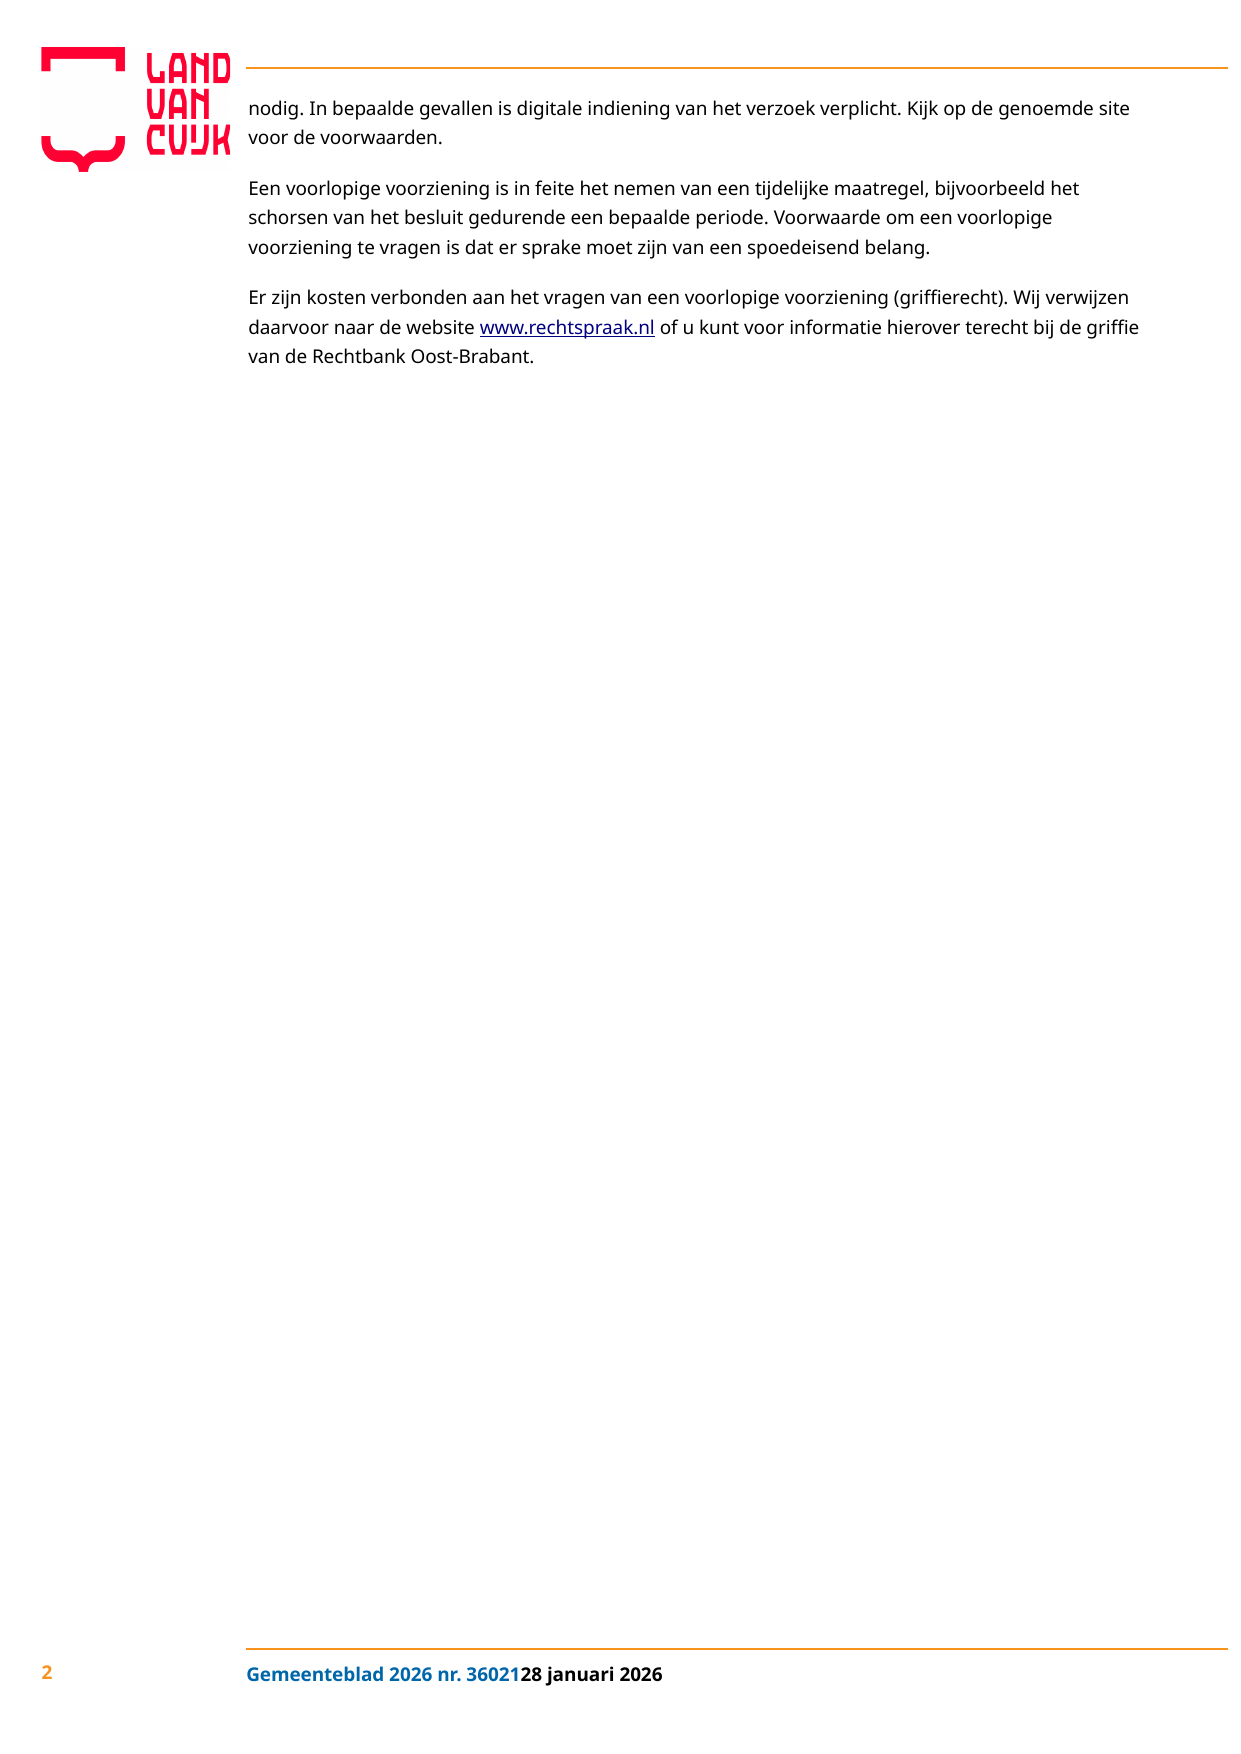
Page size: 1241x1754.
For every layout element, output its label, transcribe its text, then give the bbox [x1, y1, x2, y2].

text nodig. In bepaalde gevallen is digitale indiening van het verzoek verplicht. Kijk op de genoemde site voor de voorwaarden. [248, 95, 1152, 150]
text Er zijn kosten verbonden aan het vragen van een voorlopige voorziening (griffierecht). Wij verwijzen daarvoor naar de website www.rechtspraak.nl of u kunt voor informatie hierover terecht bij de griffie van de Rechtbank Oost-Brabant. [248, 284, 1152, 369]
picture [41, 47, 231, 172]
text Een voorlopige voorziening is in feite het nemen van een tijdelijke maatregel, bijvoorbeeld het schorsen van het besluit gedurende een bepaalde periode. Voorwaarde om een voorlopige voorziening te vragen is dat er sprake moet zijn van een spoedeisend belang. [248, 175, 1152, 260]
